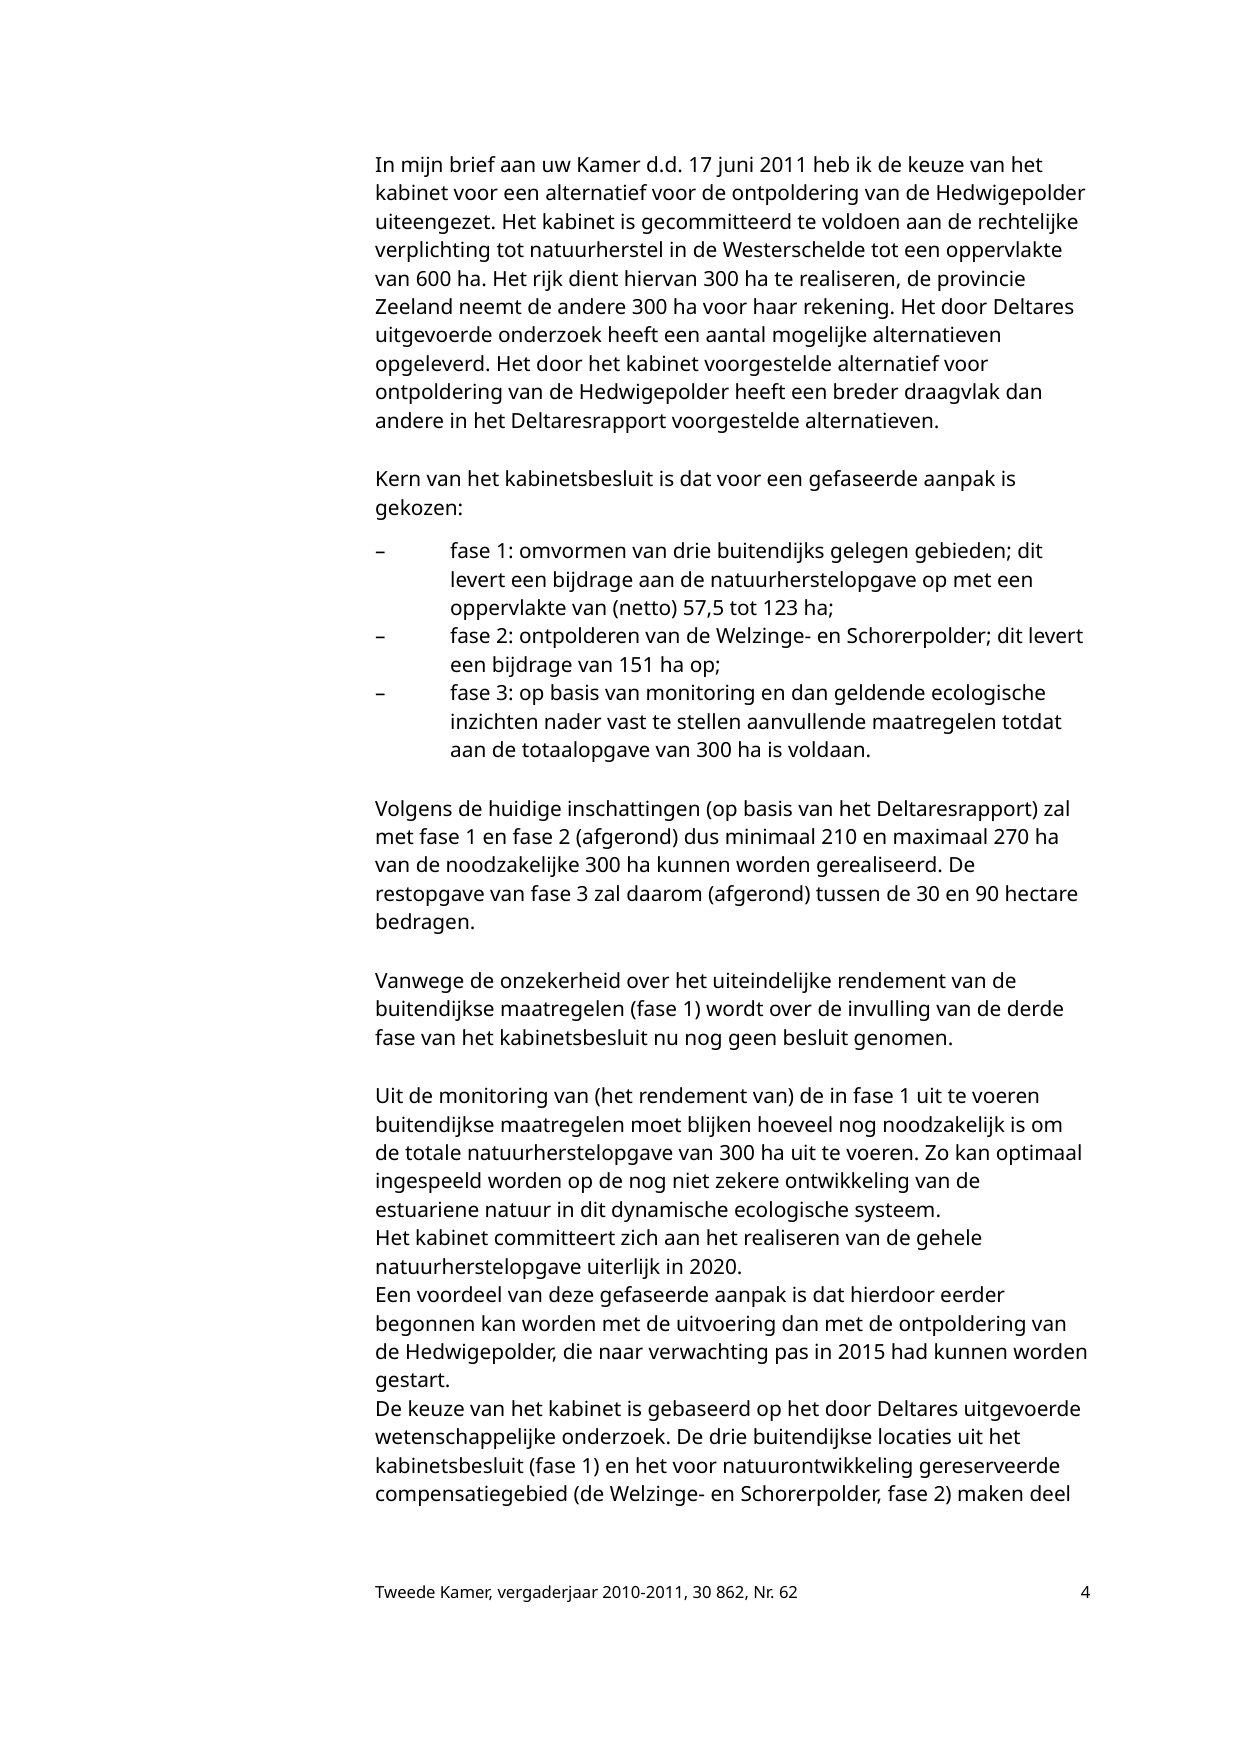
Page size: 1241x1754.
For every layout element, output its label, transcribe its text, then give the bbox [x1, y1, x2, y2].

list fase 3: op basis van monitoring en dan geldende ecologische inzichten nader vast te stellen aanvullende maatregelen totdat aan de totaalopgave van 300 ha is voldaan. [375, 678, 1090, 764]
text Een voordeel van deze gefaseerde aanpak is dat hierdoor eerder begonnen kan worden met de uitvoering dan met de ontpoldering van de Hedwigepolder, die naar verwachting pas in 2015 had kunnen worden gestart. [375, 1280, 1090, 1394]
text Vanwege de onzekerheid over het uiteindelijke rendement van de buitendijkse maatregelen (fase 1) wordt over de invulling van de derde fase van het kabinetsbesluit nu nog geen besluit genomen. [375, 966, 1090, 1051]
text Kern van het kabinetsbesluit is dat voor een gefaseerde aanpak is gekozen: [375, 464, 1090, 521]
text Uit de monitoring van (het rendement van) de in fase 1 uit te voeren buitendijkse maatregelen moet blijken hoeveel nog noodzakelijk is om de totale natuurherstelopgave van 300 ha uit te voeren. Zo kan optimaal ingespeeld worden op de nog niet zekere ontwikkeling van de estuariene natuur in dit dynamische ecologische systeem. [375, 1081, 1090, 1223]
list fase 1: omvormen van drie buitendijks gelegen gebieden; dit levert een bijdrage aan de natuurherstelopgave op met een oppervlakte van (netto) 57,5 tot 123 ha; [375, 536, 1090, 622]
list fase 2: ontpolderen van de Welzinge- en Schorerpolder; dit levert een bijdrage van 151 ha op; [375, 622, 1090, 678]
text Volgens de huidige inschattingen (op basis van het Deltaresrapport) zal met fase 1 en fase 2 (afgerond) dus minimaal 210 en maximaal 270 ha van de noodzakelijke 300 ha kunnen worden gerealiseerd. De restopgave van fase 3 zal daarom (afgerond) tussen de 30 en 90 hectare bedragen. [375, 794, 1090, 936]
text Het kabinet committeert zich aan het realiseren van de gehele natuurherstelopgave uiterlijk in 2020. [375, 1223, 1090, 1280]
text In mijn brief aan uw Kamer d.d. 17 juni 2011 heb ik de keuze van het kabinet voor een alternatief voor de ontpoldering van de Hedwigepolder uiteengezet. Het kabinet is gecommitteerd te voldoen aan de rechtelijke verplichting tot natuurherstel in de Westerschelde tot een oppervlakte van 600 ha. Het rijk dient hiervan 300 ha te realiseren, de provincie Zeeland neemt de andere 300 ha voor haar rekening. Het door Deltares uitgevoerde onderzoek heeft een aantal mogelijke alternatieven opgeleverd. Het door het kabinet voorgestelde alternatief voor ontpoldering van de Hedwigepolder heeft een breder draagvlak dan andere in het Deltaresrapport voorgestelde alternatieven. [375, 150, 1090, 434]
text De keuze van het kabinet is gebaseerd op het door Deltares uitgevoerde wetenschappelijke onderzoek. De drie buitendijkse locaties uit het kabinetsbesluit (fase 1) en het voor natuurontwikkeling gereserveerde compensatiegebied (de Welzinge- en Schorerpolder, fase 2) maken deel [375, 1394, 1090, 1508]
